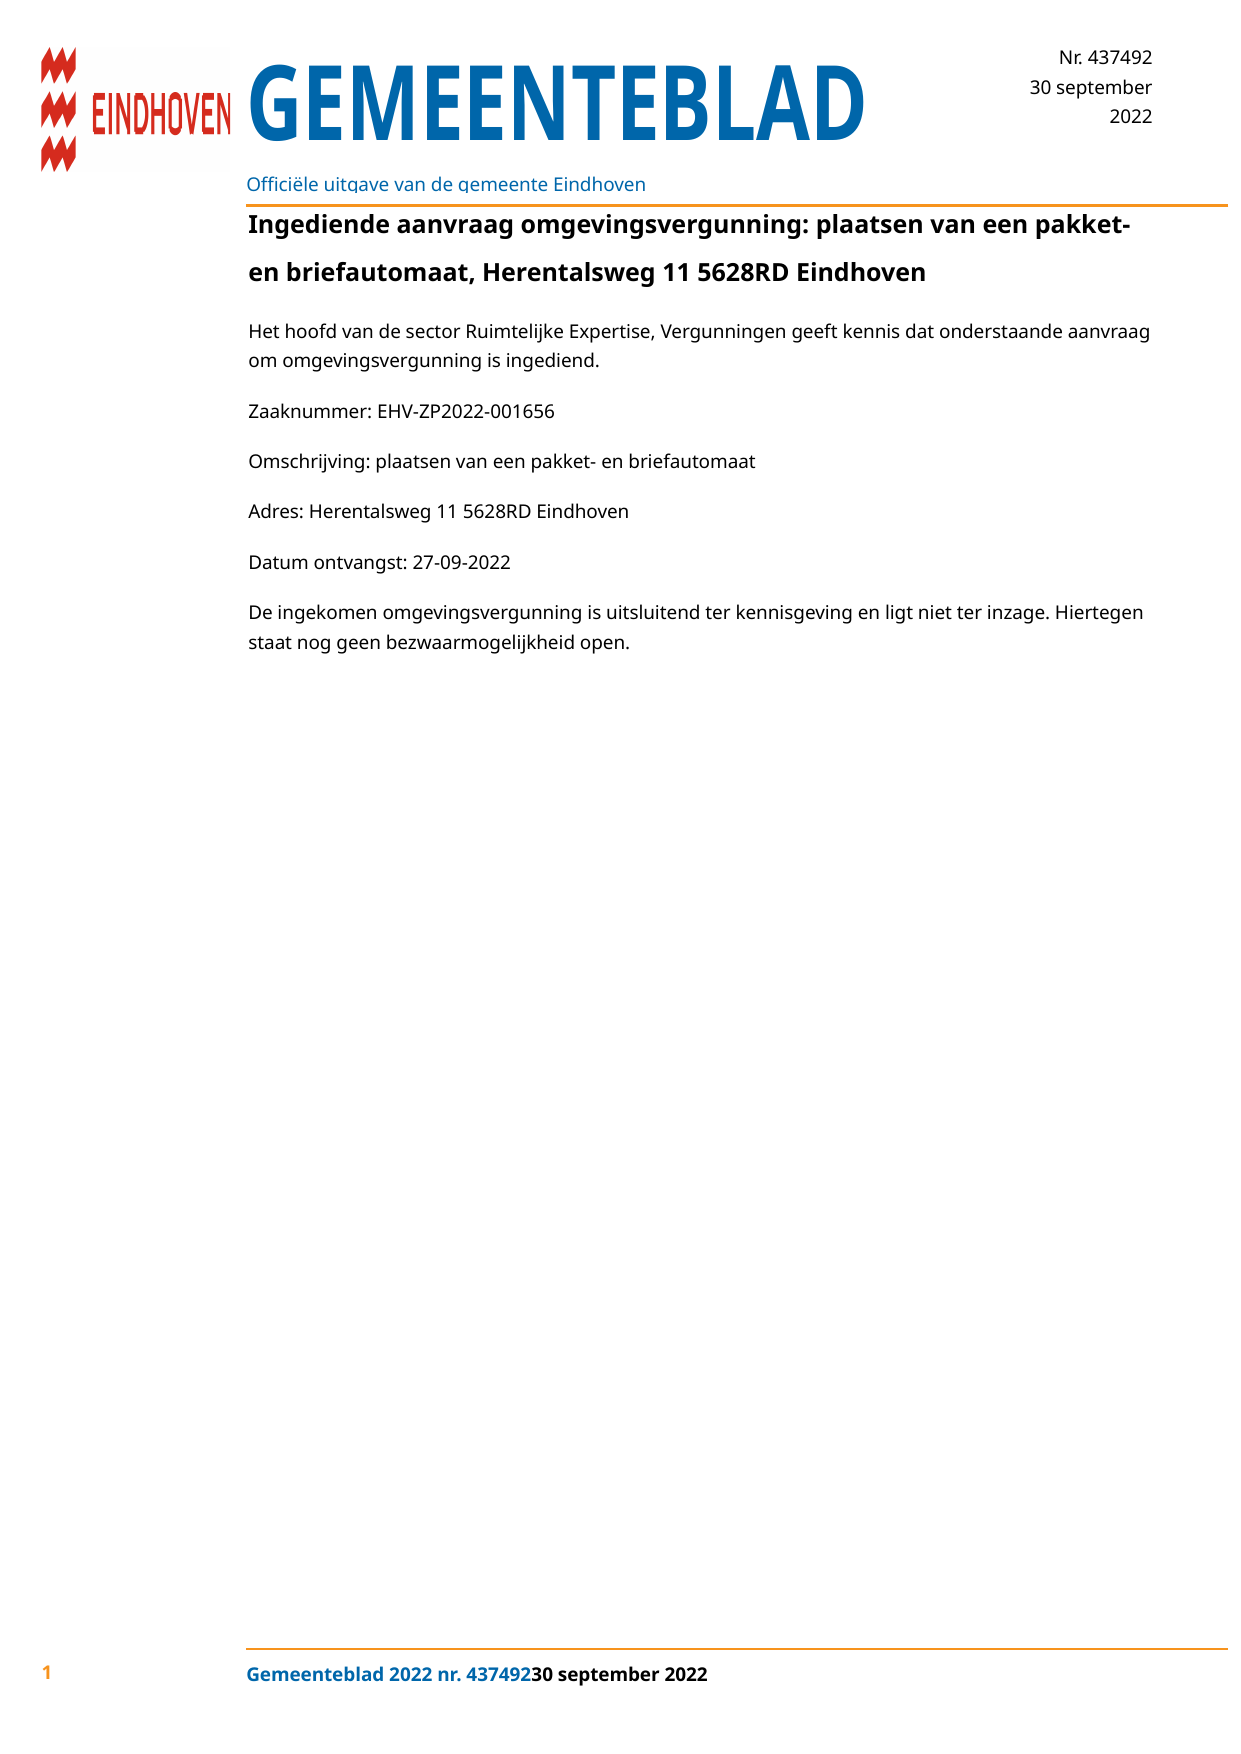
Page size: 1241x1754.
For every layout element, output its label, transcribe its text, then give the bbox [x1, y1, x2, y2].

picture [41, 47, 231, 172]
text Het hoofd van de sector Ruimtelijke Expertise, Vergunningen geeft kennis dat onderstaande aanvraag om omgevingsvergunning is ingediend. [248, 318, 1152, 373]
text Zaaknummer: EHV-ZP2022-001656 [248, 398, 1152, 424]
text Datum ontvangst: 27-09-2022 [248, 549, 1152, 575]
text Adres: Herentalsweg 11 5628RD Eindhoven [248, 499, 1152, 524]
text Omschrijving: plaatsen van een pakket- en briefautomaat [248, 448, 1152, 474]
text Ingediende aanvraag omgevingsvergunning: plaatsen van een pakket- en briefautomaat, Herentalsweg 11 5628RD Eindhoven [248, 207, 1152, 288]
text De ingekomen omgevingsvergunning is uitsluitend ter kennisgeving en ligt niet ter inzage. Hiertegen staat nog geen bezwaarmogelijkheid open. [248, 599, 1152, 655]
